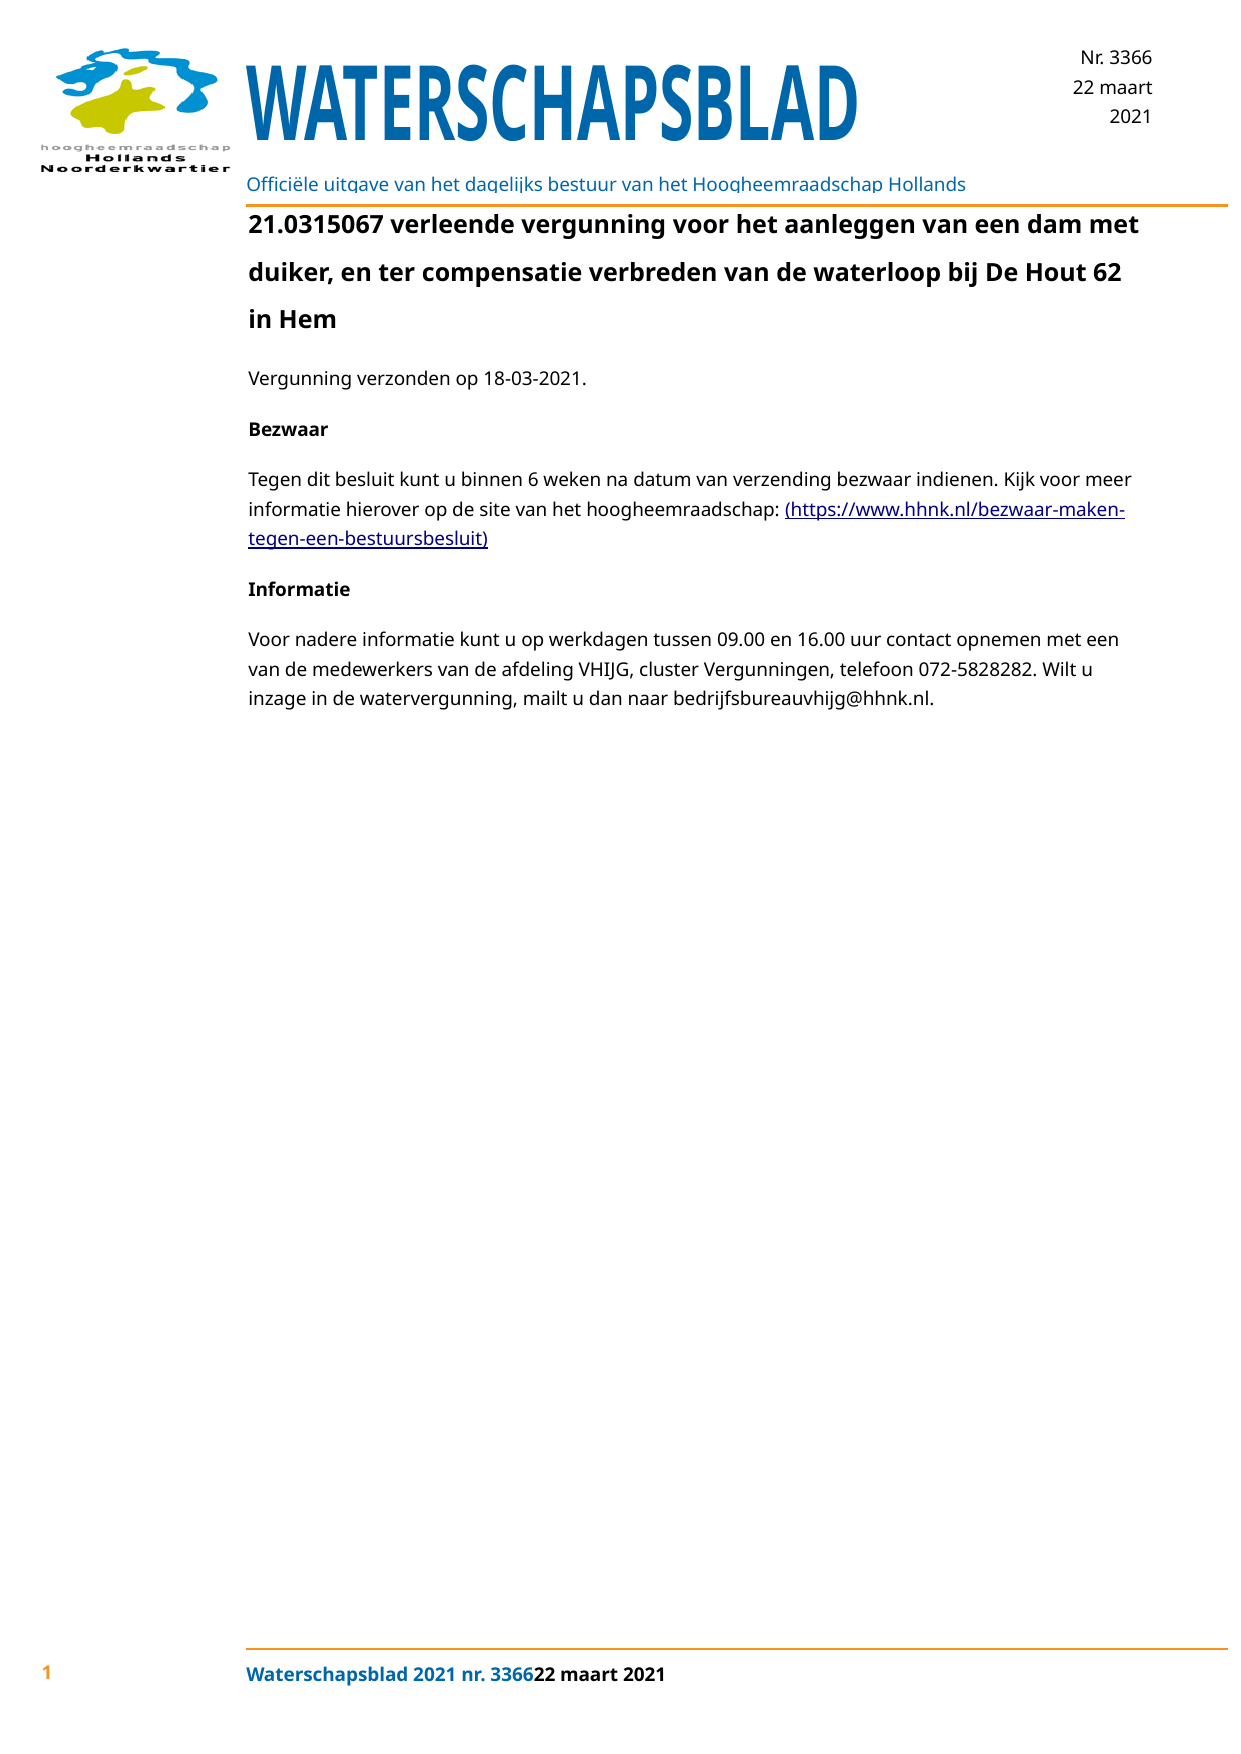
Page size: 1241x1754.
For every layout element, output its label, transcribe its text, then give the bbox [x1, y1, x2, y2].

picture [41, 47, 231, 172]
text Bezwaar [248, 416, 1152, 442]
text Voor nadere informatie kunt u op werkdagen tussen 09.00 en 16.00 uur contact opnemen met een van de medewerkers van de afdeling VHIJG, cluster Vergunningen, telefoon 072-5828282. Wilt u inzage in de watervergunning, mailt u dan naar bedrijfsbureauvhijg@hhnk.nl. [248, 626, 1152, 711]
text Informatie [248, 576, 1152, 602]
text 21.0315067 verleende vergunning voor het aanleggen van een dam met duiker, en ter compensatie verbreden van de waterloop bij De Hout 62 in Hem [248, 207, 1152, 336]
text Vergunning verzonden op 18-03-2021. [248, 366, 1152, 391]
text Tegen dit besluit kunt u binnen 6 weken na datum van verzending bezwaar indienen. Kijk voor meer informatie hierover op de site van het hoogheemraadschap: (https://www.hhnk.nl/bezwaar-maken-tegen-een-bestuursbesluit) [248, 466, 1152, 551]
